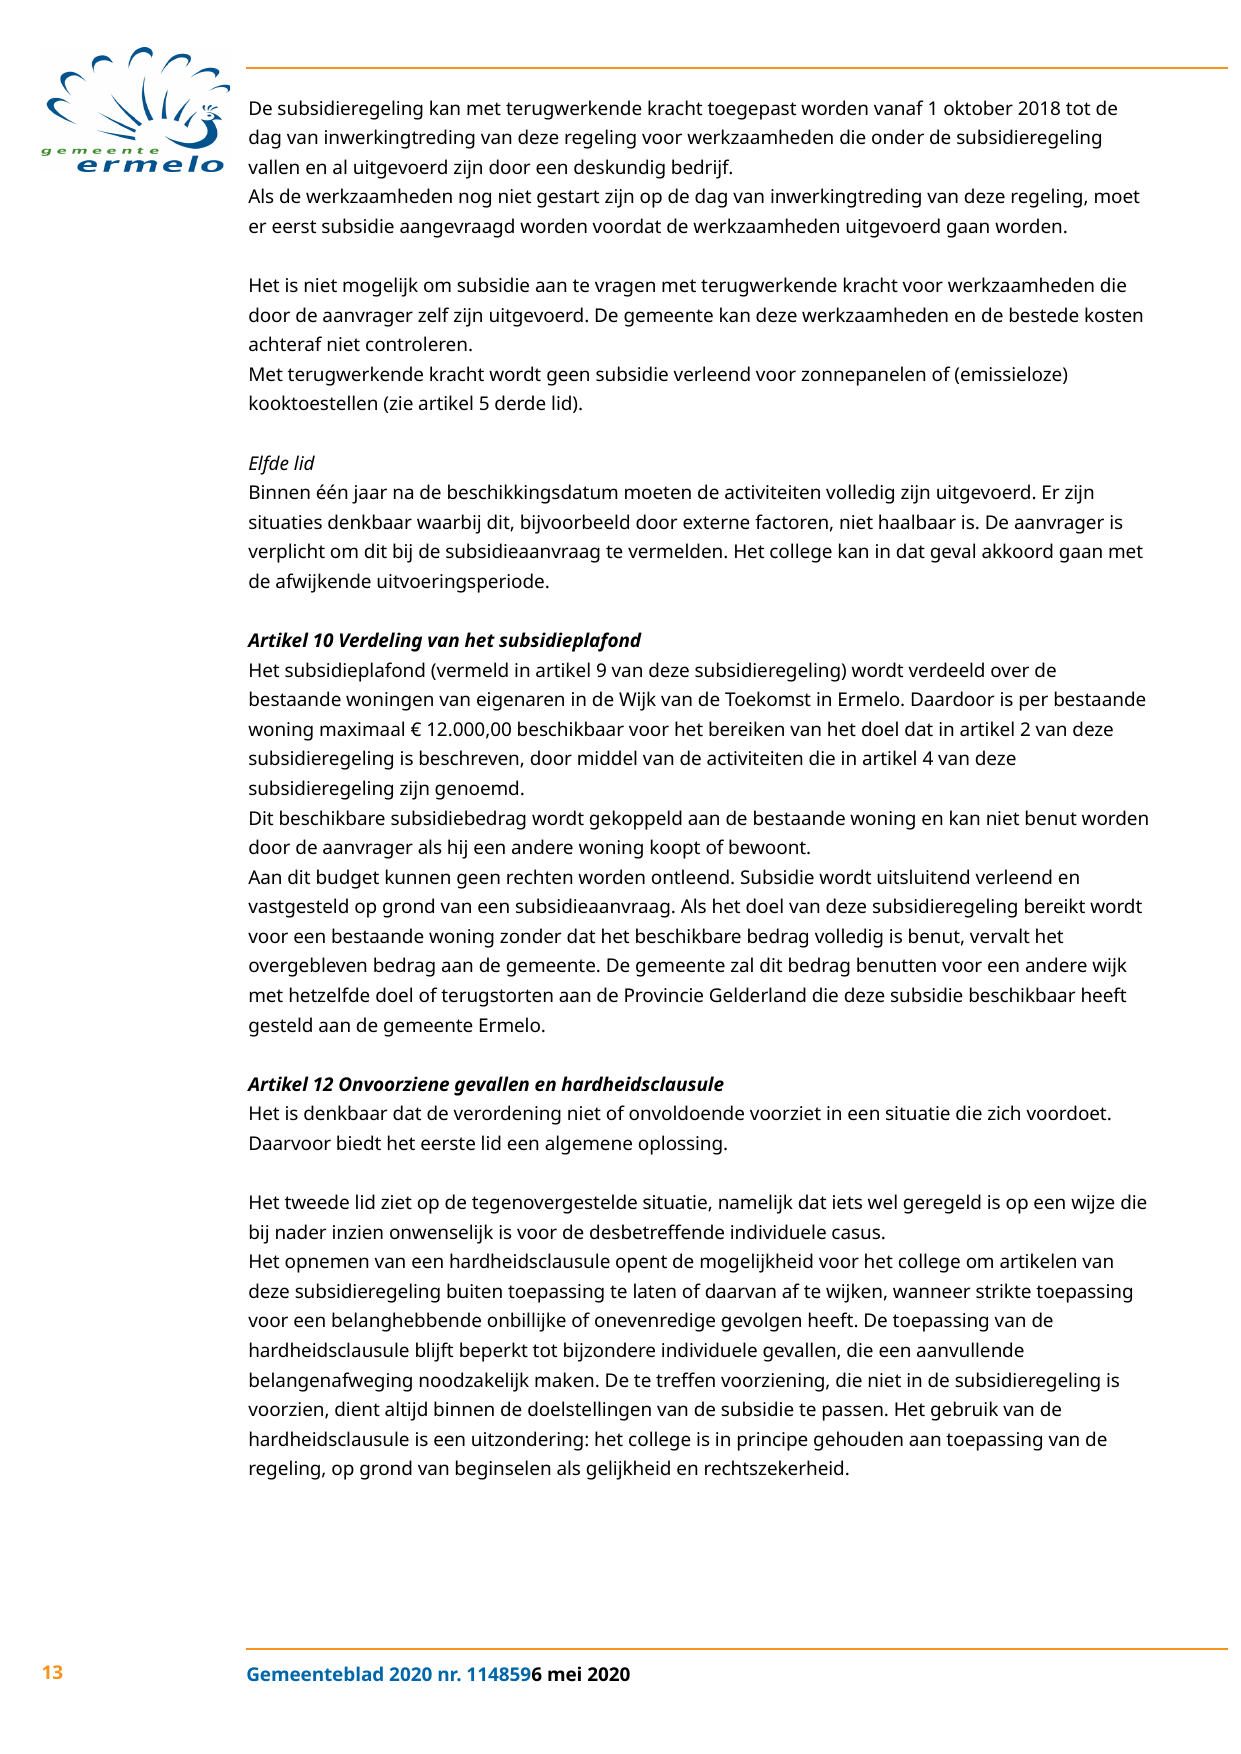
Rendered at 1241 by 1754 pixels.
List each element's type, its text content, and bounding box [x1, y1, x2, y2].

text Het tweede lid ziet op de tegenovergestelde situatie, namelijk dat iets wel geregeld is op een wijze die bij nader inzien onwenselijk is voor de desbetreffende individuele casus. [248, 1189, 1152, 1245]
text Het opnemen van een hardheidsclausule opent de mogelijkheid voor het college om artikelen van deze subsidieregeling buiten toepassing te laten of daarvan af te wijken, wanneer strikte toepassing voor een belanghebbende onbillijke of onevenredige gevolgen heeft. De toepassing van de hardheidsclausule blijft beperkt tot bijzondere individuele gevallen, die een aanvullende belangenafweging noodzakelijk maken. De te treffen voorziening, die niet in de subsidieregeling is voorzien, dient altijd binnen de doelstellingen van de subsidie te passen. Het gebruik van de hardheidsclausule is een uitzondering: het college is in principe gehouden aan toepassing van de regeling, op grond van beginselen als gelijkheid en rechtszekerheid. [248, 1248, 1152, 1481]
text De subsidieregeling kan met terugwerkende kracht toegepast worden vanaf 1 oktober 2018 tot de dag van inwerkingtreding van deze regeling voor werkzaamheden die onder de subsidieregeling vallen en al uitgevoerd zijn door een deskundig bedrijf. [248, 95, 1152, 180]
text Het subsidieplafond (vermeld in artikel 9 van deze subsidieregeling) wordt verdeeld over de bestaande woningen van eigenaren in de Wijk van de Toekomst in Ermelo. Daardoor is per bestaande woning maximaal € 12.000,00 beschikbaar voor het bereiken van het doel dat in artikel 2 van deze subsidieregeling is beschreven, door middel van de activiteiten die in artikel 4 van deze subsidieregeling zijn genoemd. [248, 657, 1152, 801]
text Het is denkbaar dat de verordening niet of onvoldoende voorziet in een situatie die zich voordoet. Daarvoor biedt het eerste lid een algemene oplossing. [248, 1101, 1152, 1156]
text Artikel 10 Verdeling van het subsidieplafond [248, 627, 1152, 653]
text Aan dit budget kunnen geen rechten worden ontleend. Subsidie wordt uitsluitend verleend en vastgesteld op grond van een subsidieaanvraag. Als het doel van deze subsidieregeling bereikt wordt voor een bestaande woning zonder dat het beschikbare bedrag volledig is benut, vervalt het overgebleven bedrag aan de gemeente. De gemeente zal dit bedrag benutten voor een andere wijk met hetzelfde doel of terugstorten aan de Provincie Gelderland die deze subsidie beschikbaar heeft gesteld aan de gemeente Ermelo. [248, 864, 1152, 1038]
text Met terugwerkende kracht wordt geen subsidie verleend voor zonnepanelen of (emissieloze) kooktoestellen (zie artikel 5 derde lid). [248, 361, 1152, 416]
text Dit beschikbare subsidiebedrag wordt gekoppeld aan de bestaande woning en kan niet benut worden door de aanvrager als hij een andere woning koopt of bewoont. [248, 805, 1152, 860]
text Elfde lid [248, 450, 1152, 476]
text Artikel 12 Onvoorziene gevallen en hardheidsclausule [248, 1071, 1152, 1097]
text Het is niet mogelijk om subsidie aan te vragen met terugwerkende kracht voor werkzaamheden die door de aanvrager zelf zijn uitgevoerd. De gemeente kan deze werkzaamheden en de bestede kosten achteraf niet controleren. [248, 272, 1152, 357]
picture [41, 47, 231, 172]
text Binnen één jaar na de beschikkingsdatum moeten de activiteiten volledig zijn uitgevoerd. Er zijn situaties denkbaar waarbij dit, bijvoorbeeld door externe factoren, niet haalbaar is. De aanvrager is verplicht om dit bij de subsidieaanvraag te vermelden. Het college kan in dat geval akkoord gaan met de afwijkende uitvoeringsperiode. [248, 479, 1152, 594]
text Als de werkzaamheden nog niet gestart zijn op de dag van inwerkingtreding van deze regeling, moet er eerst subsidie aangevraagd worden voordat de werkzaamheden uitgevoerd gaan worden. [248, 183, 1152, 239]
